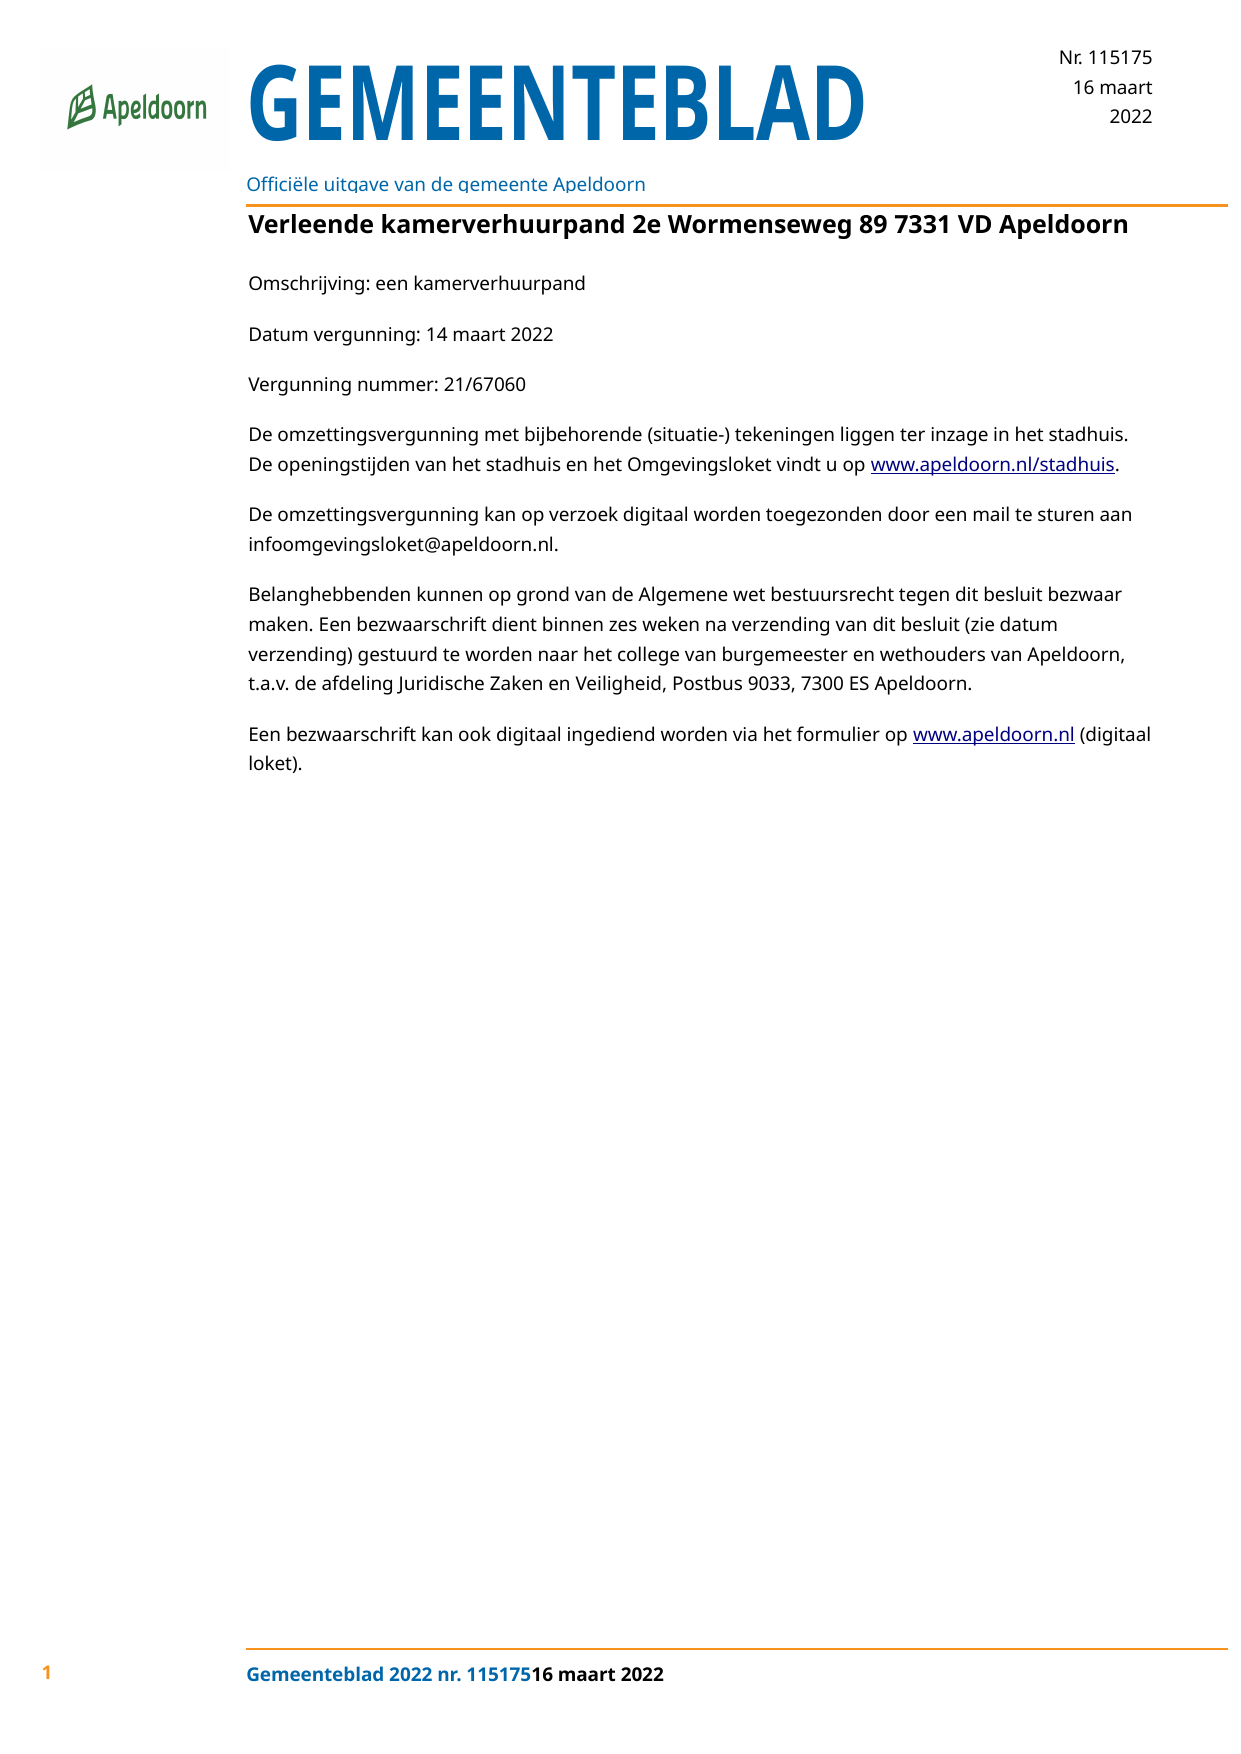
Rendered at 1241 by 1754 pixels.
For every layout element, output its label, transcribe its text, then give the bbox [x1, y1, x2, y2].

text Vergunning nummer: 21/67060 [248, 371, 1152, 397]
text Verleende kamerverhuurpand 2e Wormenseweg 89 7331 VD Apeldoorn [248, 207, 1152, 241]
text Datum vergunning: 14 maart 2022 [248, 321, 1152, 346]
text Omschrijving: een kamerverhuurpand [248, 270, 1152, 296]
text De omzettingsvergunning met bijbehorende (situatie-) tekeningen liggen ter inzage in het stadhuis. De openingstijden van het stadhuis en het Omgevingsloket vindt u op www.apeldoorn.nl/stadhuis. [248, 422, 1152, 477]
text De omzettingsvergunning kan op verzoek digitaal worden toegezonden door een mail te sturen aan infoomgevingsloket@apeldoorn.nl. [248, 502, 1152, 557]
text Belanghebbenden kunnen op grond van de Algemene wet bestuursrecht tegen dit besluit bezwaar maken. Een bezwaarschrift dient binnen zes weken na verzending van dit besluit (zie datum verzending) gestuurd te worden naar het college van burgemeester en wethouders van Apeldoorn, t.a.v. de afdeling Juridische Zaken en Veiligheid, Postbus 9033, 7300 ES Apeldoorn. [248, 582, 1152, 696]
picture [41, 47, 231, 172]
text Een bezwaarschrift kan ook digitaal ingediend worden via het formulier op www.apeldoorn.nl (digitaal loket). [248, 721, 1152, 776]
